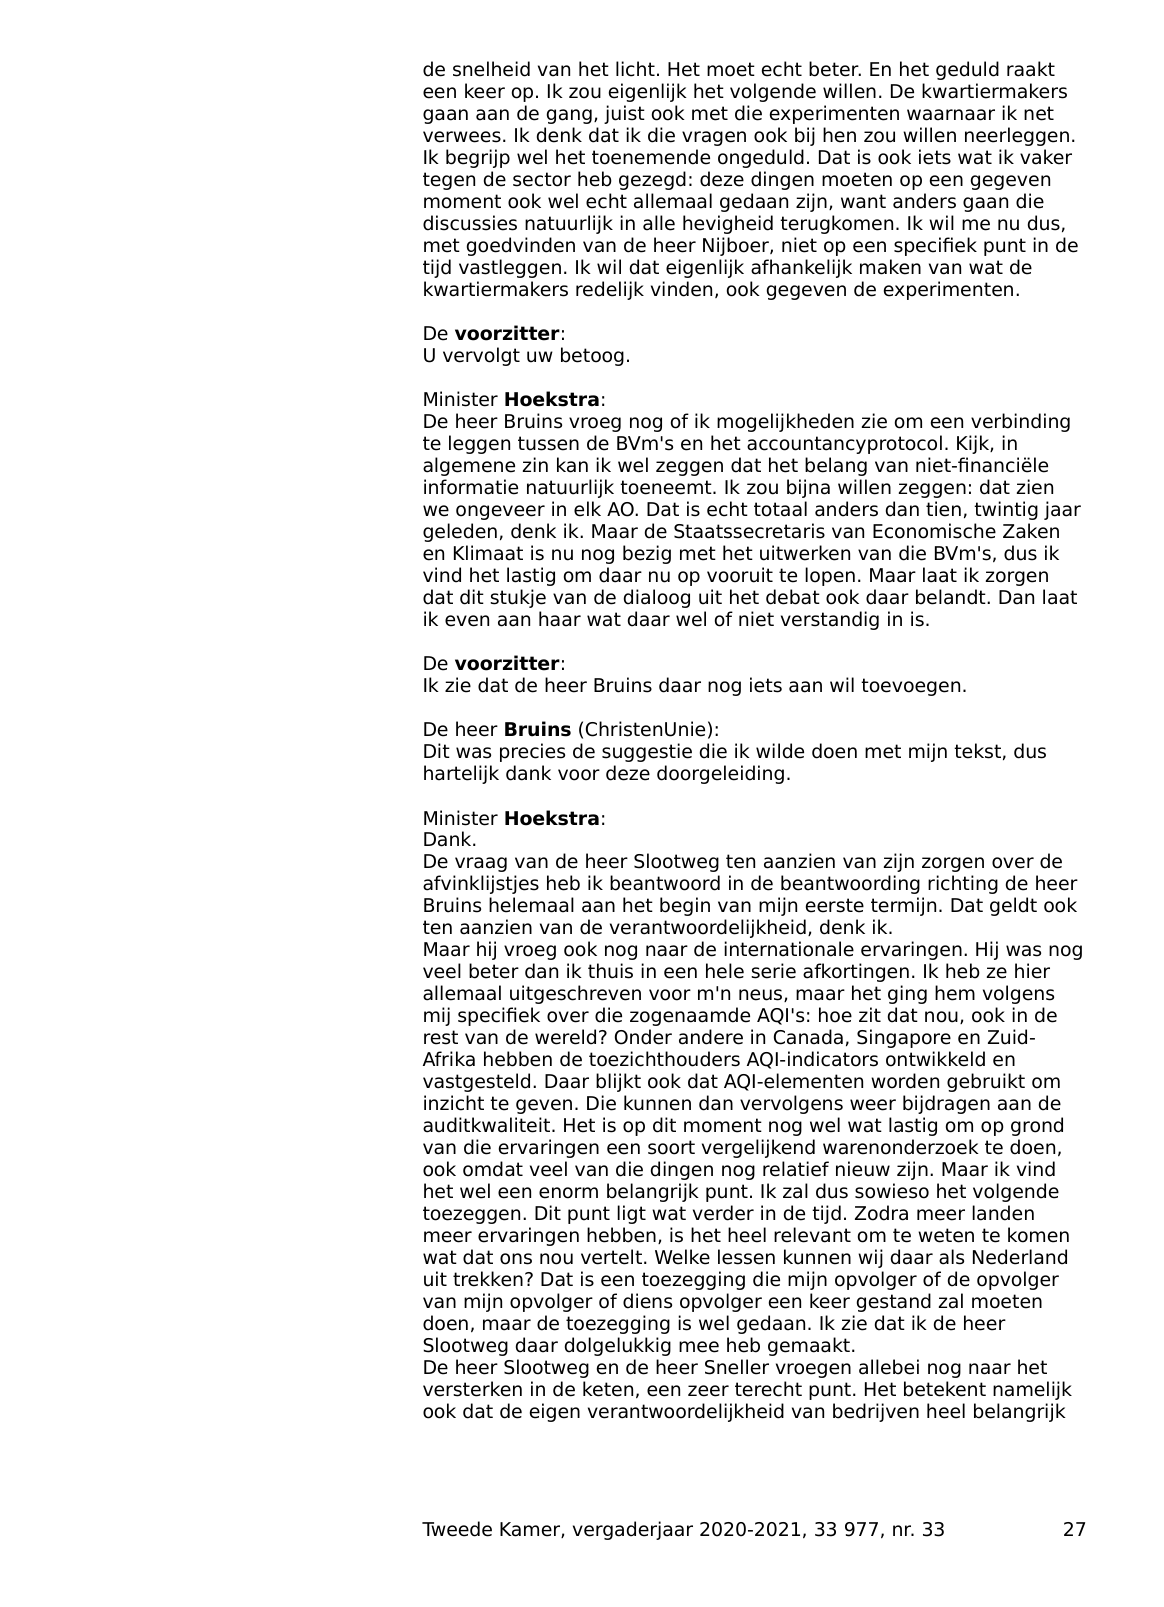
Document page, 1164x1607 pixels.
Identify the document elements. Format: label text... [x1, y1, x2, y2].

text De heer Slootweg en de heer Sneller vroegen allebei nog naar het versterken in de keten, een zeer terecht punt. Het betekent namelijk ook dat de eigen verantwoordelijkheid van bedrijven heel belangrijk [422, 1357, 1087, 1423]
text Minister Hoekstra: [422, 807, 1087, 829]
text de snelheid van het licht. Het moet echt beter. En het geduld raakt een keer op. Ik zou eigenlijk het volgende willen. De kwartiermakers gaan aan de gang, juist ook met die experimenten waarnaar ik net verwees. Ik denk dat ik die vragen ook bij hen zou willen neerleggen. Ik begrijp wel het toenemende ongeduld. Dat is ook iets wat ik vaker tegen de sector heb gezegd: deze dingen moeten op een gegeven moment ook wel echt allemaal gedaan zijn, want anders gaan die discussies natuurlijk in alle hevigheid terugkomen. Ik wil me nu dus, met goedvinden van de heer Nijboer, niet op een specifiek punt in de tijd vastleggen. Ik wil dat eigenlijk afhankelijk maken van wat de kwartiermakers redelijk vinden, ook gegeven de experimenten. [422, 59, 1087, 301]
text Maar hij vroeg ook nog naar de internationale ervaringen. Hij was nog veel beter dan ik thuis in een hele serie afkortingen. Ik heb ze hier allemaal uitgeschreven voor m'n neus, maar het ging hem volgens mij specifiek over die zogenaamde AQI's: hoe zit dat nou, ook in de rest van de wereld? Onder andere in Canada, Singapore en Zuid-Afrika hebben de toezichthouders AQI-indicators ontwikkeld en vastgesteld. Daar blijkt ook dat AQI-elementen worden gebruikt om inzicht te geven. Die kunnen dan vervolgens weer bijdragen aan de auditkwaliteit. Het is op dit moment nog wel wat lastig om op grond van die ervaringen een soort vergelijkend warenonderzoek te doen, ook omdat veel van die dingen nog relatief nieuw zijn. Maar ik vind het wel een enorm belangrijk punt. Ik zal dus sowieso het volgende toezeggen. Dit punt ligt wat verder in de tijd. Zodra meer landen meer ervaringen hebben, is het heel relevant om te weten te komen wat dat ons nou vertelt. Welke lessen kunnen wij daar als Nederland uit trekken? Dat is een toezegging die mijn opvolger of de opvolger van mijn opvolger of diens opvolger een keer gestand zal moeten doen, maar de toezegging is wel gedaan. Ik zie dat ik de heer Slootweg daar dolgelukkig mee heb gemaakt. [422, 939, 1087, 1357]
text U vervolgt uw betoog. [422, 345, 1087, 367]
text Minister Hoekstra: [422, 389, 1087, 411]
text De voorzitter: [422, 323, 1087, 345]
text De heer Bruins (ChristenUnie): [422, 719, 1087, 741]
text Dit was precies de suggestie die ik wilde doen met mijn tekst, dus hartelijk dank voor deze doorgeleiding. [422, 741, 1087, 785]
text De vraag van de heer Slootweg ten aanzien van zijn zorgen over de afvinklijstjes heb ik beantwoord in de beantwoording richting de heer Bruins helemaal aan het begin van mijn eerste termijn. Dat geldt ook ten aanzien van de verantwoordelijkheid, denk ik. [422, 851, 1087, 939]
text Dank. [422, 829, 1087, 851]
text De voorzitter: [422, 653, 1087, 675]
text De heer Bruins vroeg nog of ik mogelijkheden zie om een verbinding te leggen tussen de BVm's en het accountancyprotocol. Kijk, in algemene zin kan ik wel zeggen dat het belang van niet-financiële informatie natuurlijk toeneemt. Ik zou bijna willen zeggen: dat zien we ongeveer in elk AO. Dat is echt totaal anders dan tien, twintig jaar geleden, denk ik. Maar de Staatssecretaris van Economische Zaken en Klimaat is nu nog bezig met het uitwerken van die BVm's, dus ik vind het lastig om daar nu op vooruit te lopen. Maar laat ik zorgen dat dit stukje van de dialoog uit het debat ook daar belandt. Dan laat ik even aan haar wat daar wel of niet verstandig in is. [422, 411, 1087, 631]
text Ik zie dat de heer Bruins daar nog iets aan wil toevoegen. [422, 675, 1087, 697]
